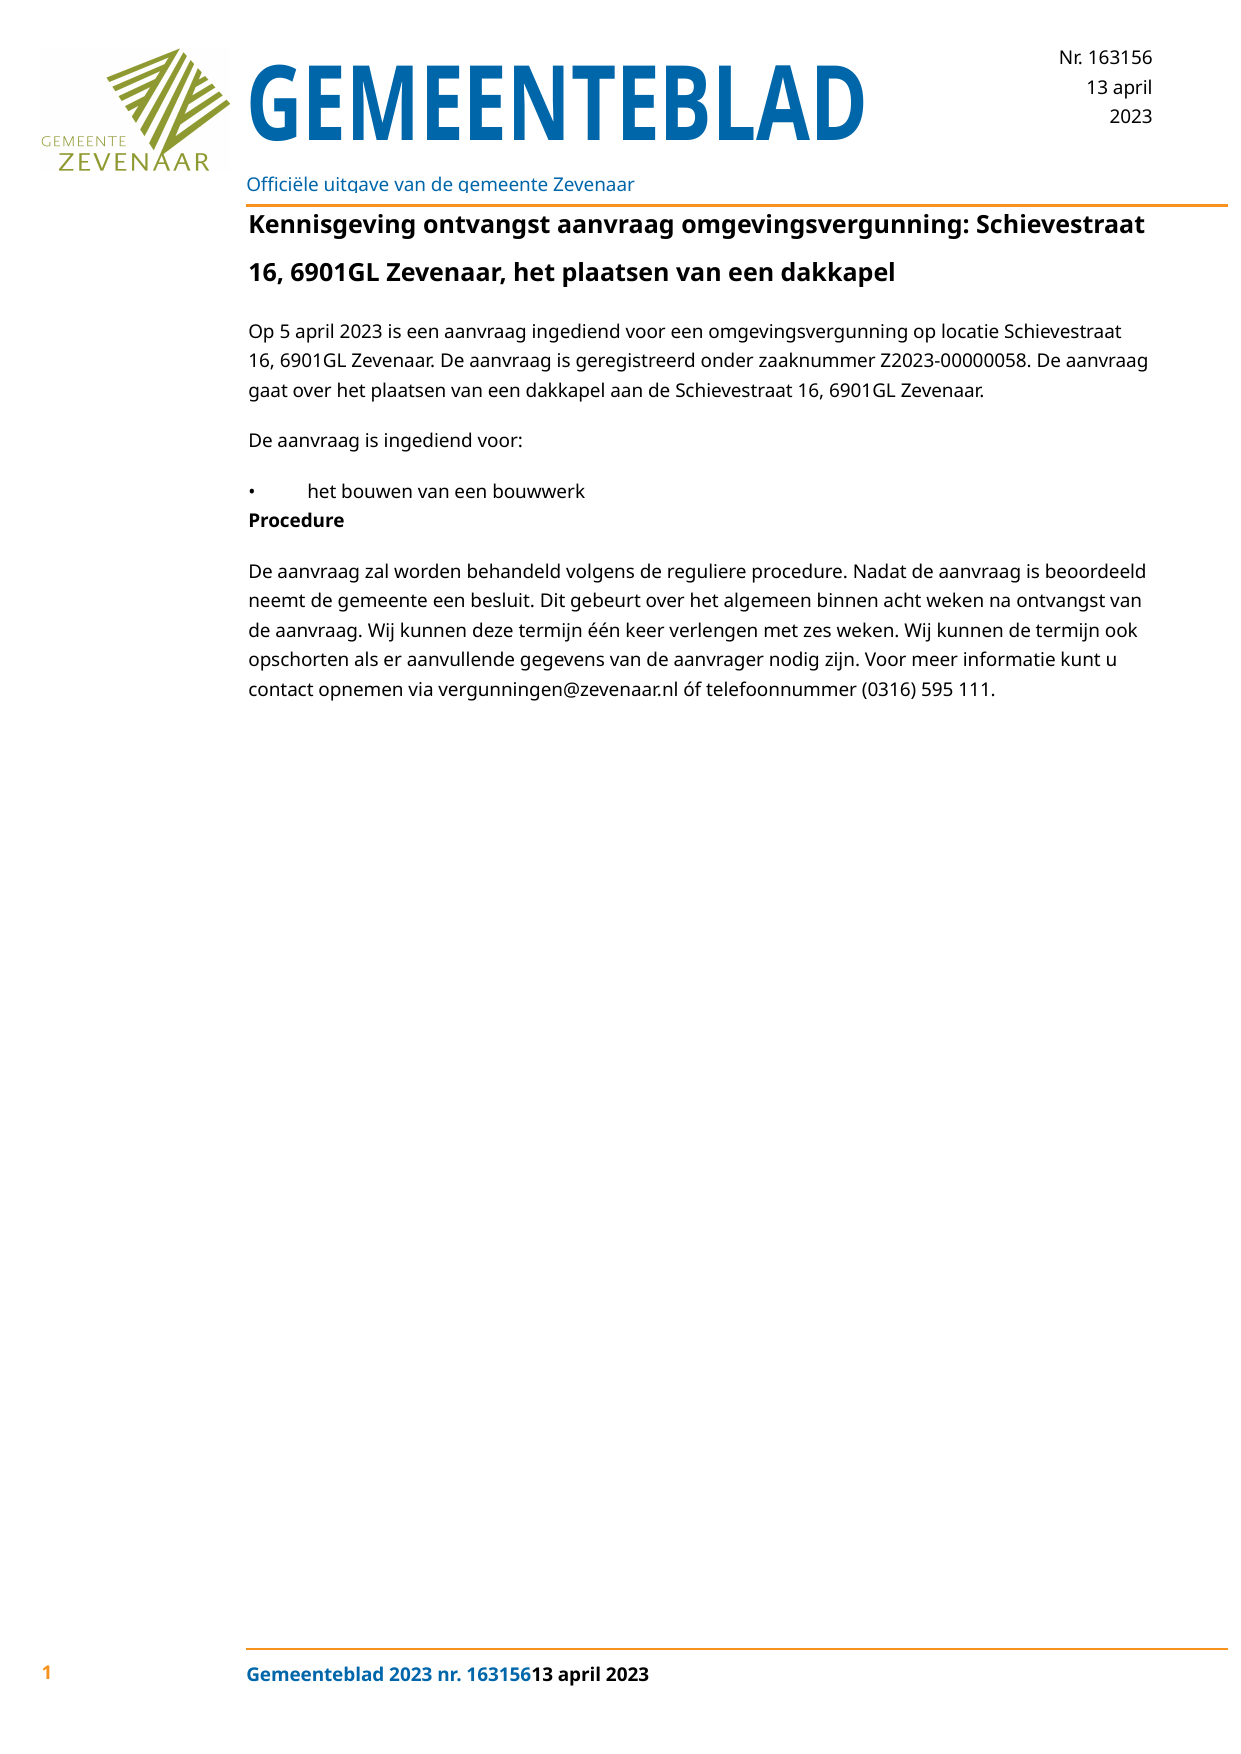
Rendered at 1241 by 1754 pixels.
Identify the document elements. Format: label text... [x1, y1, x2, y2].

text De aanvraag zal worden behandeld volgens de reguliere procedure. Nadat de aanvraag is beoordeeld neemt de gemeente een besluit. Dit gebeurt over het algemeen binnen acht weken na ontvangst van de aanvraag. Wij kunnen deze termijn één keer verlengen met zes weken. Wij kunnen de termijn ook opschorten als er aanvullende gegevens van de aanvrager nodig zijn. Voor meer informatie kunt u contact opnemen via vergunningen@zevenaar.nl óf telefoonnummer (0316) 595 111. [248, 558, 1152, 702]
text De aanvraag is ingediend voor: [248, 427, 1152, 453]
text Kennisgeving ontvangst aanvraag omgevingsvergunning: Schievestraat 16, 6901GL Zevenaar, het plaatsen van een dakkapel [248, 207, 1152, 288]
picture [41, 47, 231, 172]
list het bouwen van een bouwwerk [248, 478, 1152, 504]
text Procedure [248, 507, 1152, 533]
text Op 5 april 2023 is een aanvraag ingediend voor een omgevingsvergunning op locatie Schievestraat 16, 6901GL Zevenaar. De aanvraag is geregistreerd onder zaaknummer Z2023-00000058. De aanvraag gaat over het plaatsen van een dakkapel aan de Schievestraat 16, 6901GL Zevenaar. [248, 318, 1152, 403]
